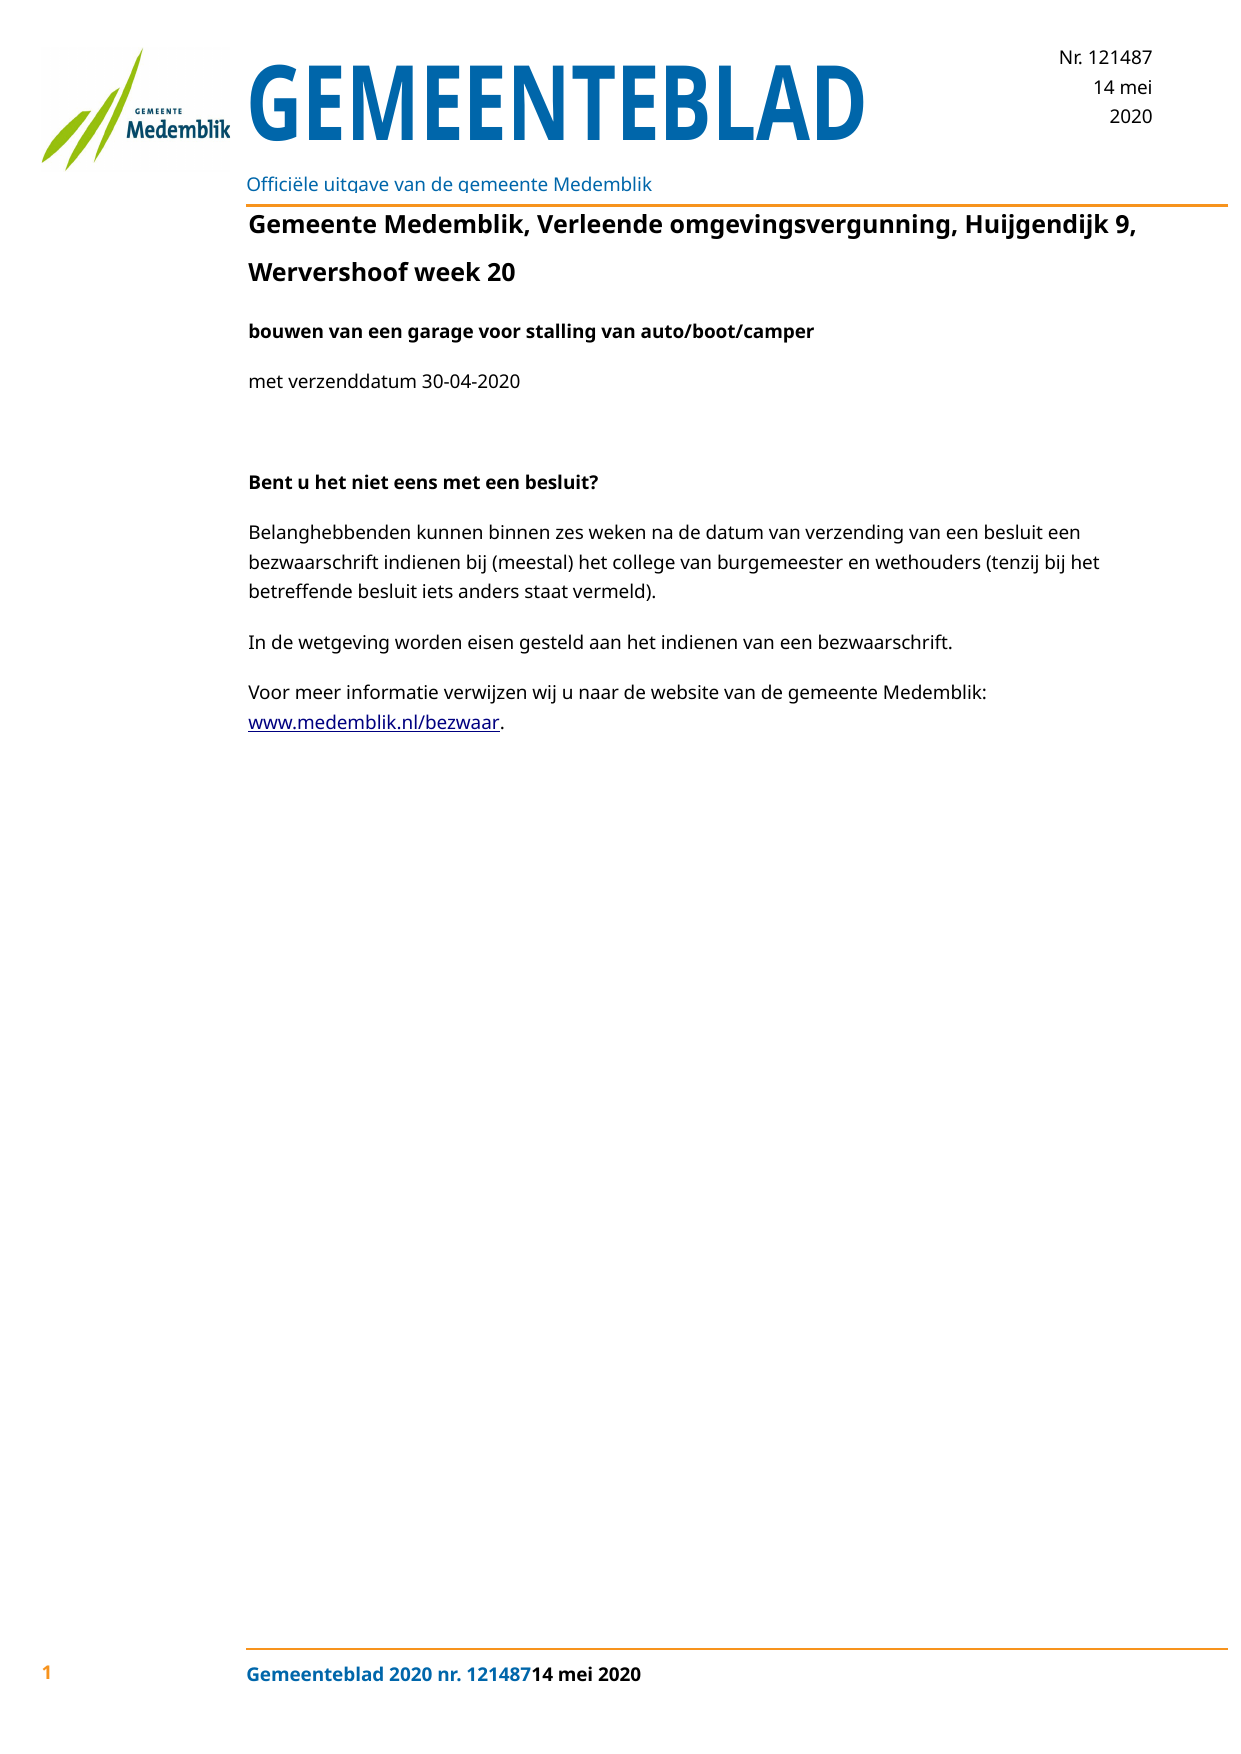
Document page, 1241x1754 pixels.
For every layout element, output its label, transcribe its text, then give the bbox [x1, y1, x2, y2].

text In de wetgeving worden eisen gesteld aan het indienen van een bezwaarschrift. [248, 629, 1152, 655]
text Belanghebbenden kunnen binnen zes weken na de datum van verzending van een besluit een bezwaarschrift indienen bij (meestal) het college van burgemeester en wethouders (tenzij bij het betreffende besluit iets anders staat vermeld). [248, 519, 1152, 604]
text bouwen van een garage voor stalling van auto/boot/camper [248, 318, 1152, 344]
text Bent u het niet eens met een besluit? [248, 469, 1152, 495]
text met verzenddatum 30-04-2020 [248, 368, 1152, 394]
text Voor meer informatie verwijzen wij u naar de website van de gemeente Medemblik: www.medemblik.nl/bezwaar. [248, 679, 1152, 735]
picture [41, 47, 231, 172]
text Gemeente Medemblik, Verleende omgevingsvergunning, Huijgendijk 9, Wervershoof week 20 [248, 207, 1152, 288]
